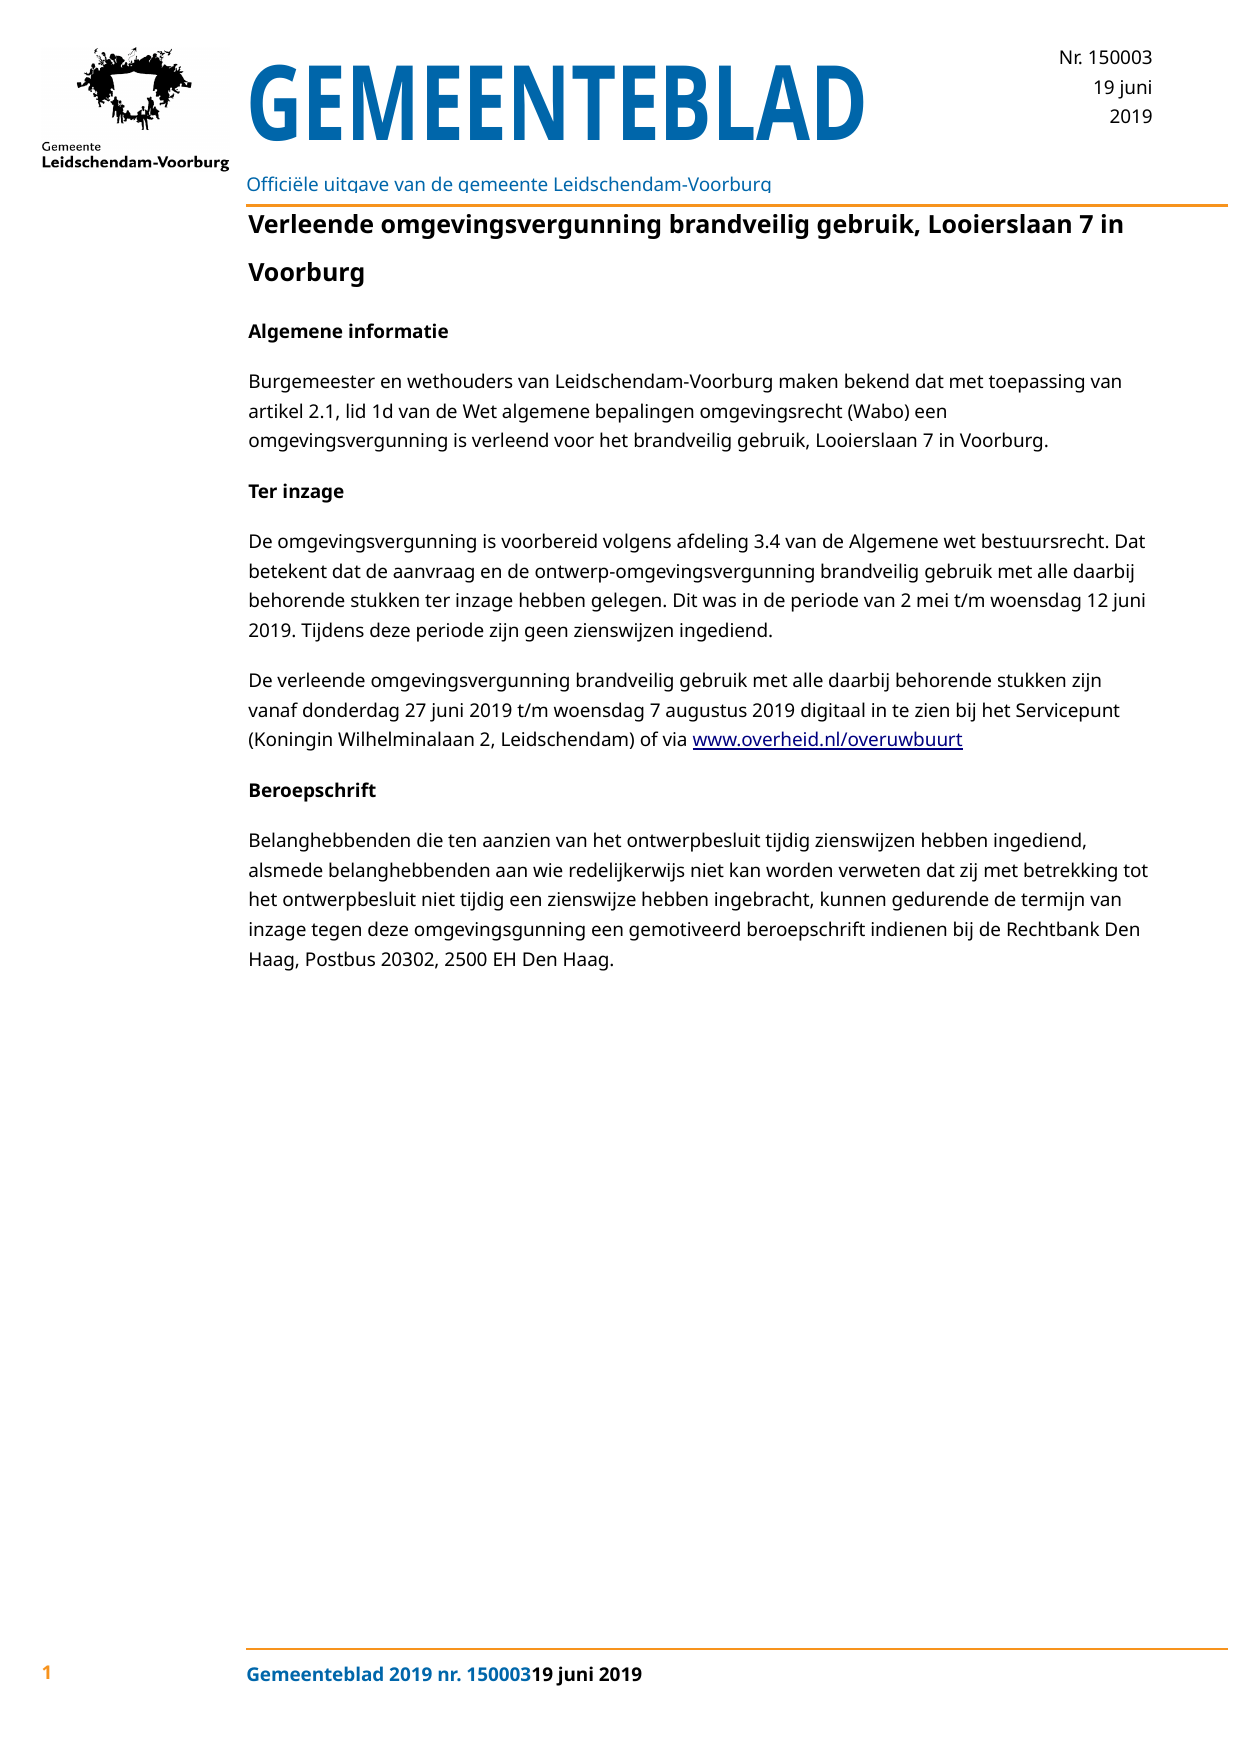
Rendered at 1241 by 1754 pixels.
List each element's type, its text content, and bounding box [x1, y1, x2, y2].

text Beroepschrift [248, 777, 1152, 803]
text Ter inzage [248, 478, 1152, 504]
text Burgemeester en wethouders van Leidschendam-Voorburg maken bekend dat met toepassing van artikel 2.1, lid 1d van de Wet algemene bepalingen omgevingsrecht (Wabo) een omgevingsvergunning is verleend voor het brandveilig gebruik, Looierslaan 7 in Voorburg. [248, 368, 1152, 453]
picture [41, 47, 231, 172]
text De omgevingsvergunning is voorbereid volgens afdeling 3.4 van de Algemene wet bestuursrecht. Dat betekent dat de aanvraag en de ontwerp-omgevingsvergunning brandveilig gebruik met alle daarbij behorende stukken ter inzage hebben gelegen. Dit was in de periode van 2 mei t/m woensdag 12 juni 2019. Tijdens deze periode zijn geen zienswijzen ingediend. [248, 528, 1152, 643]
text Belanghebbenden die ten aanzien van het ontwerpbesluit tijdig zienswijzen hebben ingediend, alsmede belanghebbenden aan wie redelijkerwijs niet kan worden verweten dat zij met betrekking tot het ontwerpbesluit niet tijdig een zienswijze hebben ingebracht, kunnen gedurende de termijn van inzage tegen deze omgevingsgunning een gemotiveerd beroepschrift indienen bij de Rechtbank Den Haag, Postbus 20302, 2500 EH Den Haag. [248, 827, 1152, 972]
text De verleende omgevingsvergunning brandveilig gebruik met alle daarbij behorende stukken zijn vanaf donderdag 27 juni 2019 t/m woensdag 7 augustus 2019 digitaal in te zien bij het Servicepunt (Koningin Wilhelminalaan 2, Leidschendam) of via www.overheid.nl/overuwbuurt [248, 667, 1152, 752]
text Algemene informatie [248, 318, 1152, 344]
text Verleende omgevingsvergunning brandveilig gebruik, Looierslaan 7 in Voorburg [248, 207, 1152, 288]
